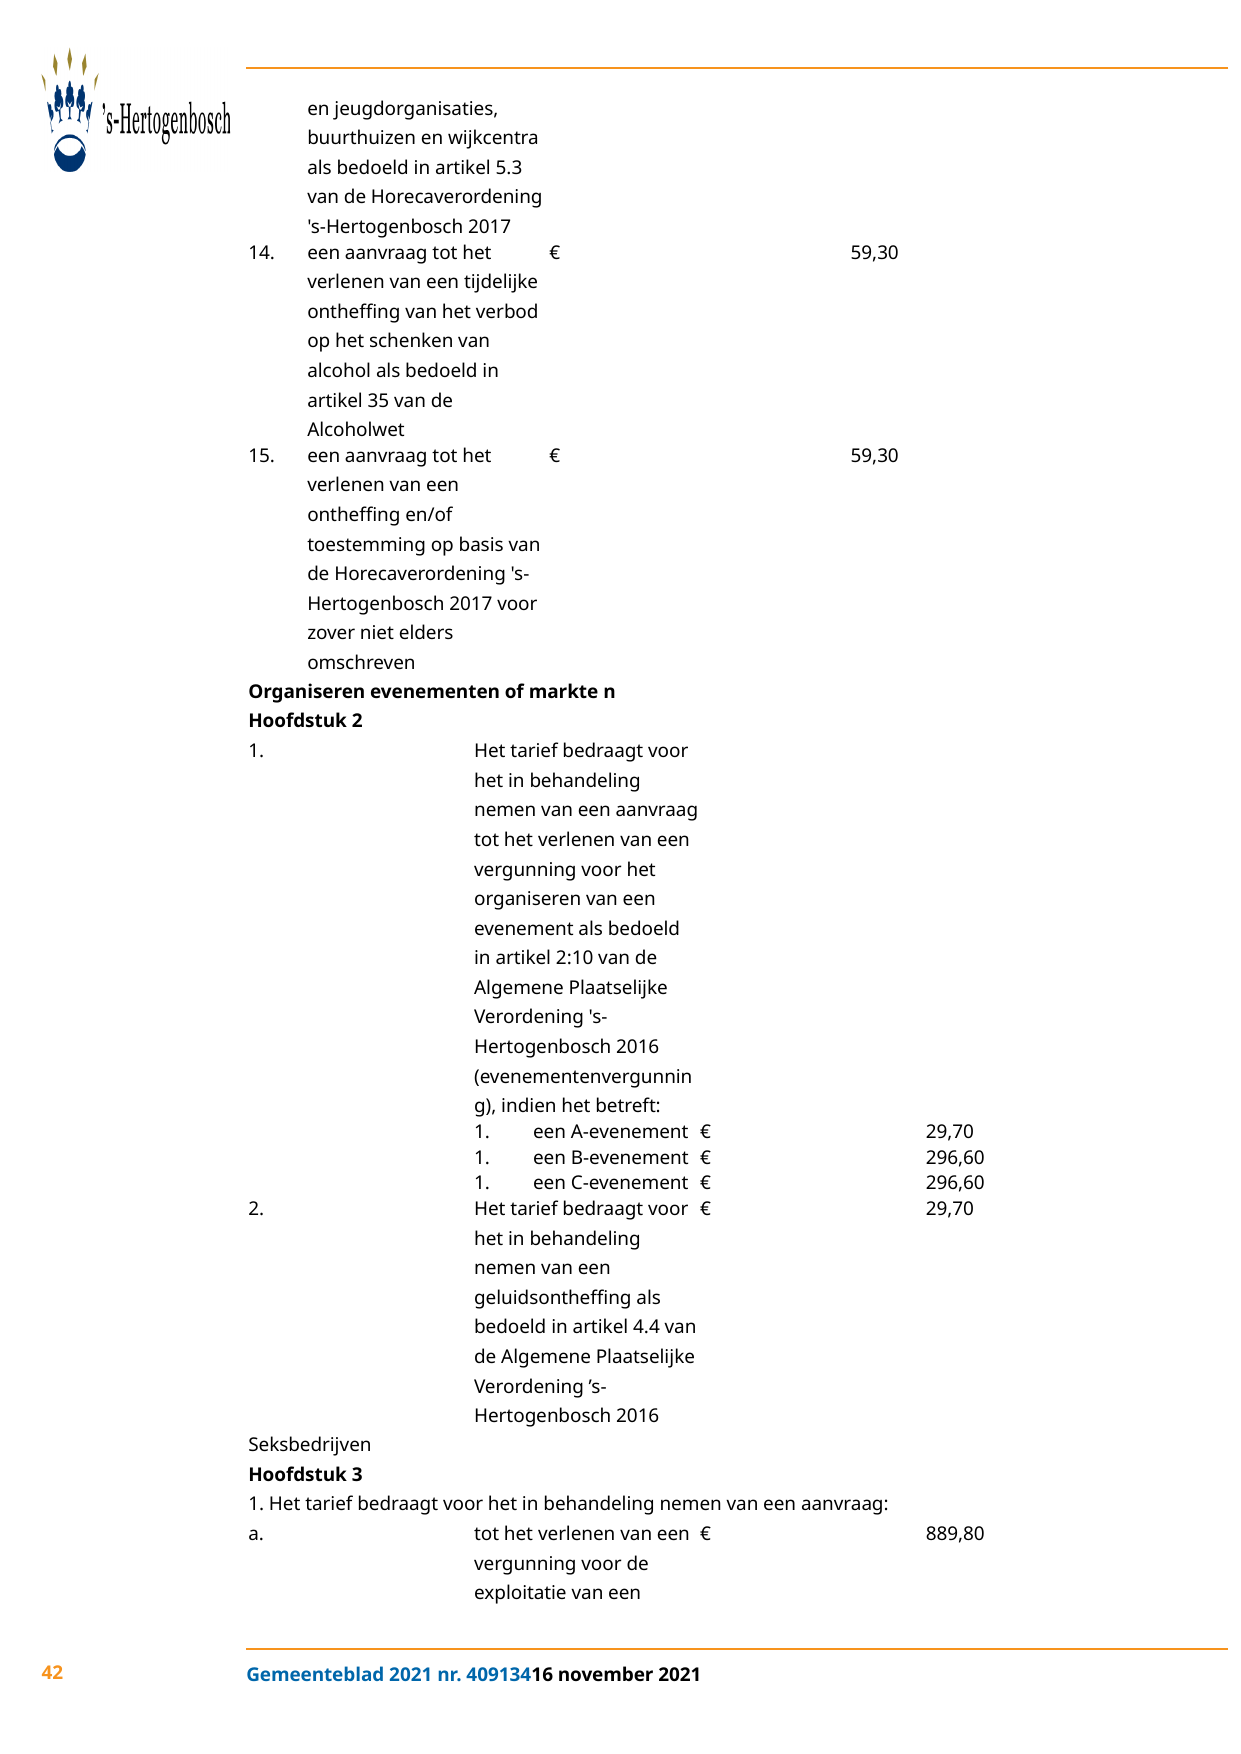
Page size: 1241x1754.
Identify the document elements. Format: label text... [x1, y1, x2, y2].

table_cell een C-evenement [474, 1170, 700, 1195]
table_cell 296,60 [926, 1144, 1152, 1169]
table_cell € [700, 1118, 926, 1144]
table_header € [700, 1520, 926, 1605]
table_header 1. [248, 738, 474, 1118]
table_cell [248, 1170, 474, 1195]
text Hoofdstuk 2 [248, 708, 1152, 733]
table_cell 29,70 [926, 1195, 1152, 1428]
picture [41, 47, 231, 172]
table_cell 296,60 [926, 1170, 1152, 1195]
table_cell een aanvraag tot het verlenen van een ontheffing en/of toestemming op basis van de Horecaverordening 's-Hertogenbosch 2017 voor zover niet elders omschreven [248, 442, 549, 675]
text 1. Het tarief bedraagt voor het in behandeling nemen van een aanvraag: [248, 1491, 1152, 1516]
table_cell [850, 95, 1152, 239]
table_cell 59,30 [850, 239, 1152, 442]
table_header 889,80 [926, 1520, 1152, 1605]
table_cell € [549, 239, 850, 442]
table_cell € [700, 1170, 926, 1195]
table_cell 59,30 [850, 442, 1152, 675]
table_header [700, 738, 926, 1118]
text Seksbedrijven [248, 1431, 1152, 1457]
table_header tot het verlenen van een vergunning voor de exploitatie van een [474, 1520, 700, 1605]
table_cell Het tarief bedraagt voor het in behandeling nemen van een geluidsontheffing als bedoeld in artikel 4.4 van de Algemene Plaatselijke Verordening ’s-Hertogenbosch 2016 [474, 1195, 700, 1428]
table_cell een aanvraag tot het verlenen van een tijdelijke ontheffing van het verbod op het schenken van alcohol als bedoeld in artikel 35 van de Alcoholwet [248, 239, 549, 442]
table_header [926, 738, 1152, 1118]
table_cell [549, 95, 850, 239]
table_cell € [700, 1195, 926, 1428]
table_cell [248, 1144, 474, 1169]
text Organiseren evenementen of markte n [248, 678, 1152, 704]
table_cell en jeugdorganisaties, buurthuizen en wijkcentra als bedoeld in artikel 5.3 van de Horecaverordening 's-Hertogenbosch 2017 [248, 95, 549, 239]
table_cell 29,70 [926, 1118, 1152, 1144]
table_header a. [248, 1520, 474, 1605]
table_cell € [549, 442, 850, 675]
table_cell 2. [248, 1195, 474, 1428]
table_cell een A-evenement [474, 1118, 700, 1144]
table_cell een B-evenement [474, 1144, 700, 1169]
table_header Het tarief bedraagt voor het in behandeling nemen van een aanvraag tot het verlenen van een vergunning voor het organiseren van een evenement als bedoeld in artikel 2:10 van de Algemene Plaatselijke Verordening 's-Hertogenbosch 2016 (evenementenvergunning), indien het betreft: [474, 738, 700, 1118]
text Hoofdstuk 3 [248, 1461, 1152, 1487]
table_cell [248, 1118, 474, 1144]
table_cell € [700, 1144, 926, 1169]
